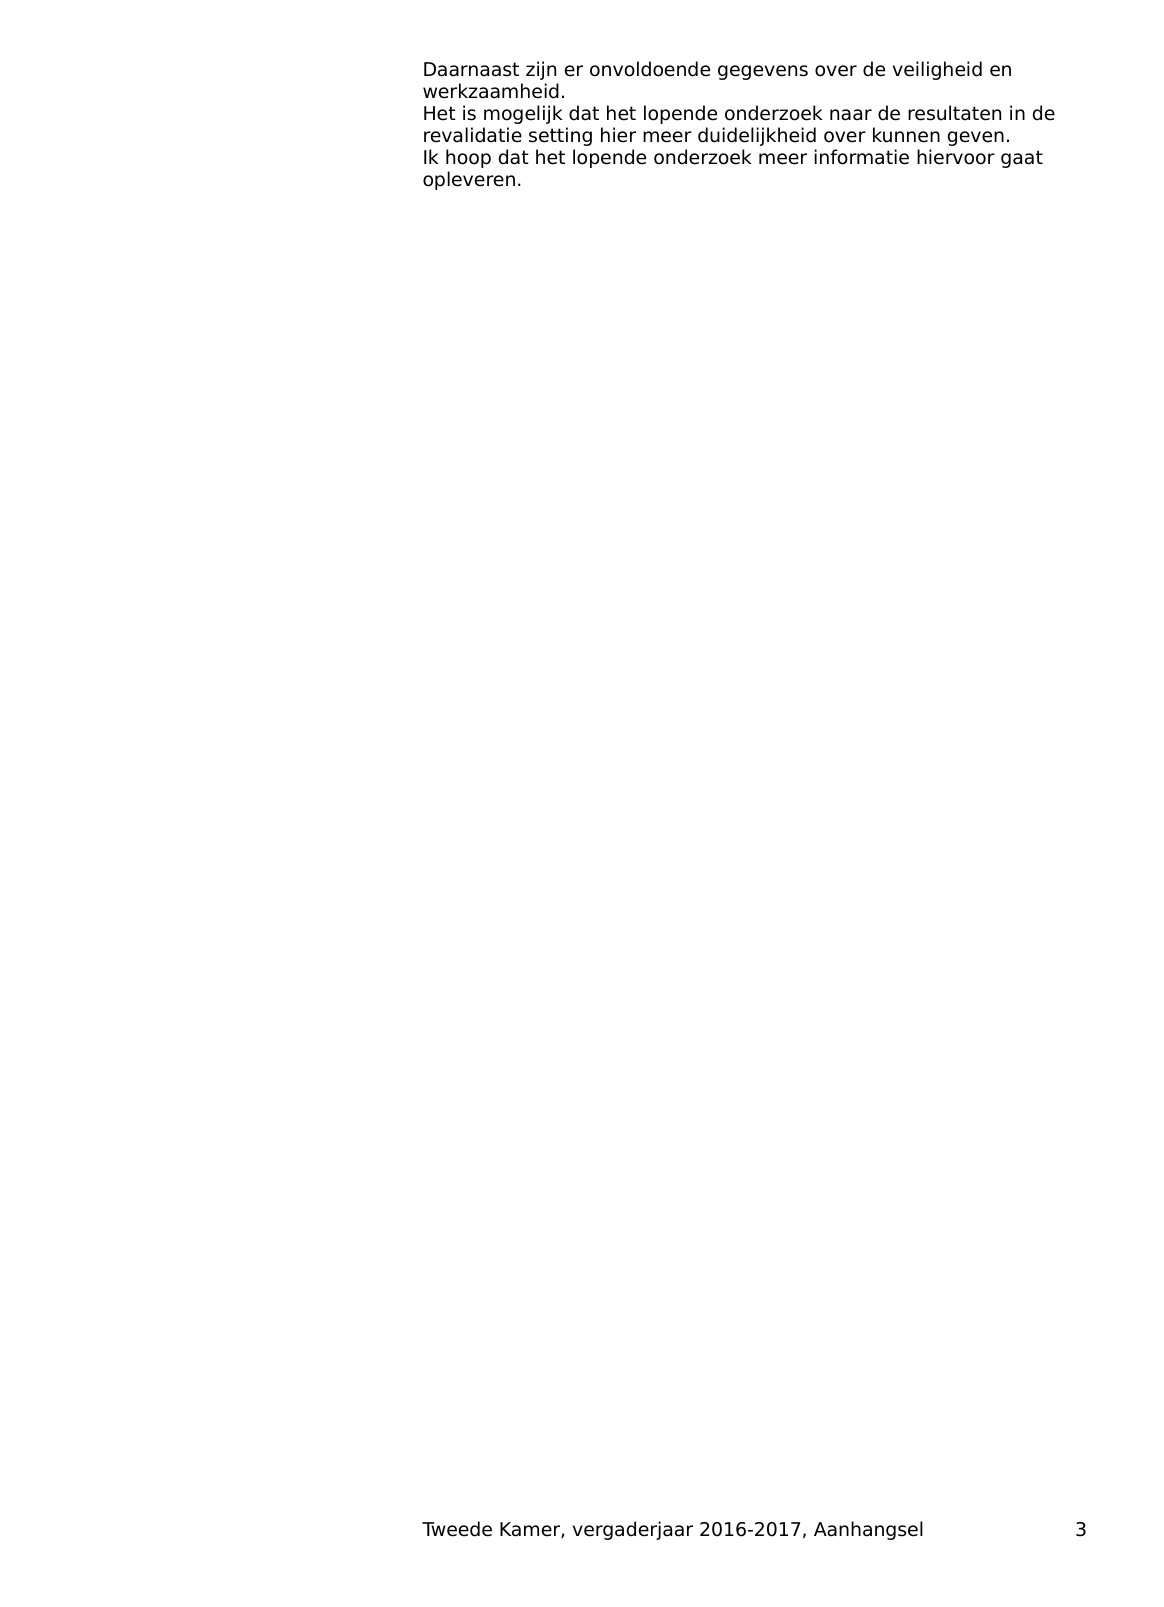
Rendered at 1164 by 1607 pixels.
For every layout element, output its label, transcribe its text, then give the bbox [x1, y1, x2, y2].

text Daarnaast zijn er onvoldoende gegevens over de veiligheid en werkzaamheid. [422, 59, 1087, 103]
text Ik hoop dat het lopende onderzoek meer informatie hiervoor gaat opleveren. [422, 147, 1087, 191]
text Het is mogelijk dat het lopende onderzoek naar de resultaten in de revalidatie setting hier meer duidelijkheid over kunnen geven. [422, 103, 1087, 147]
